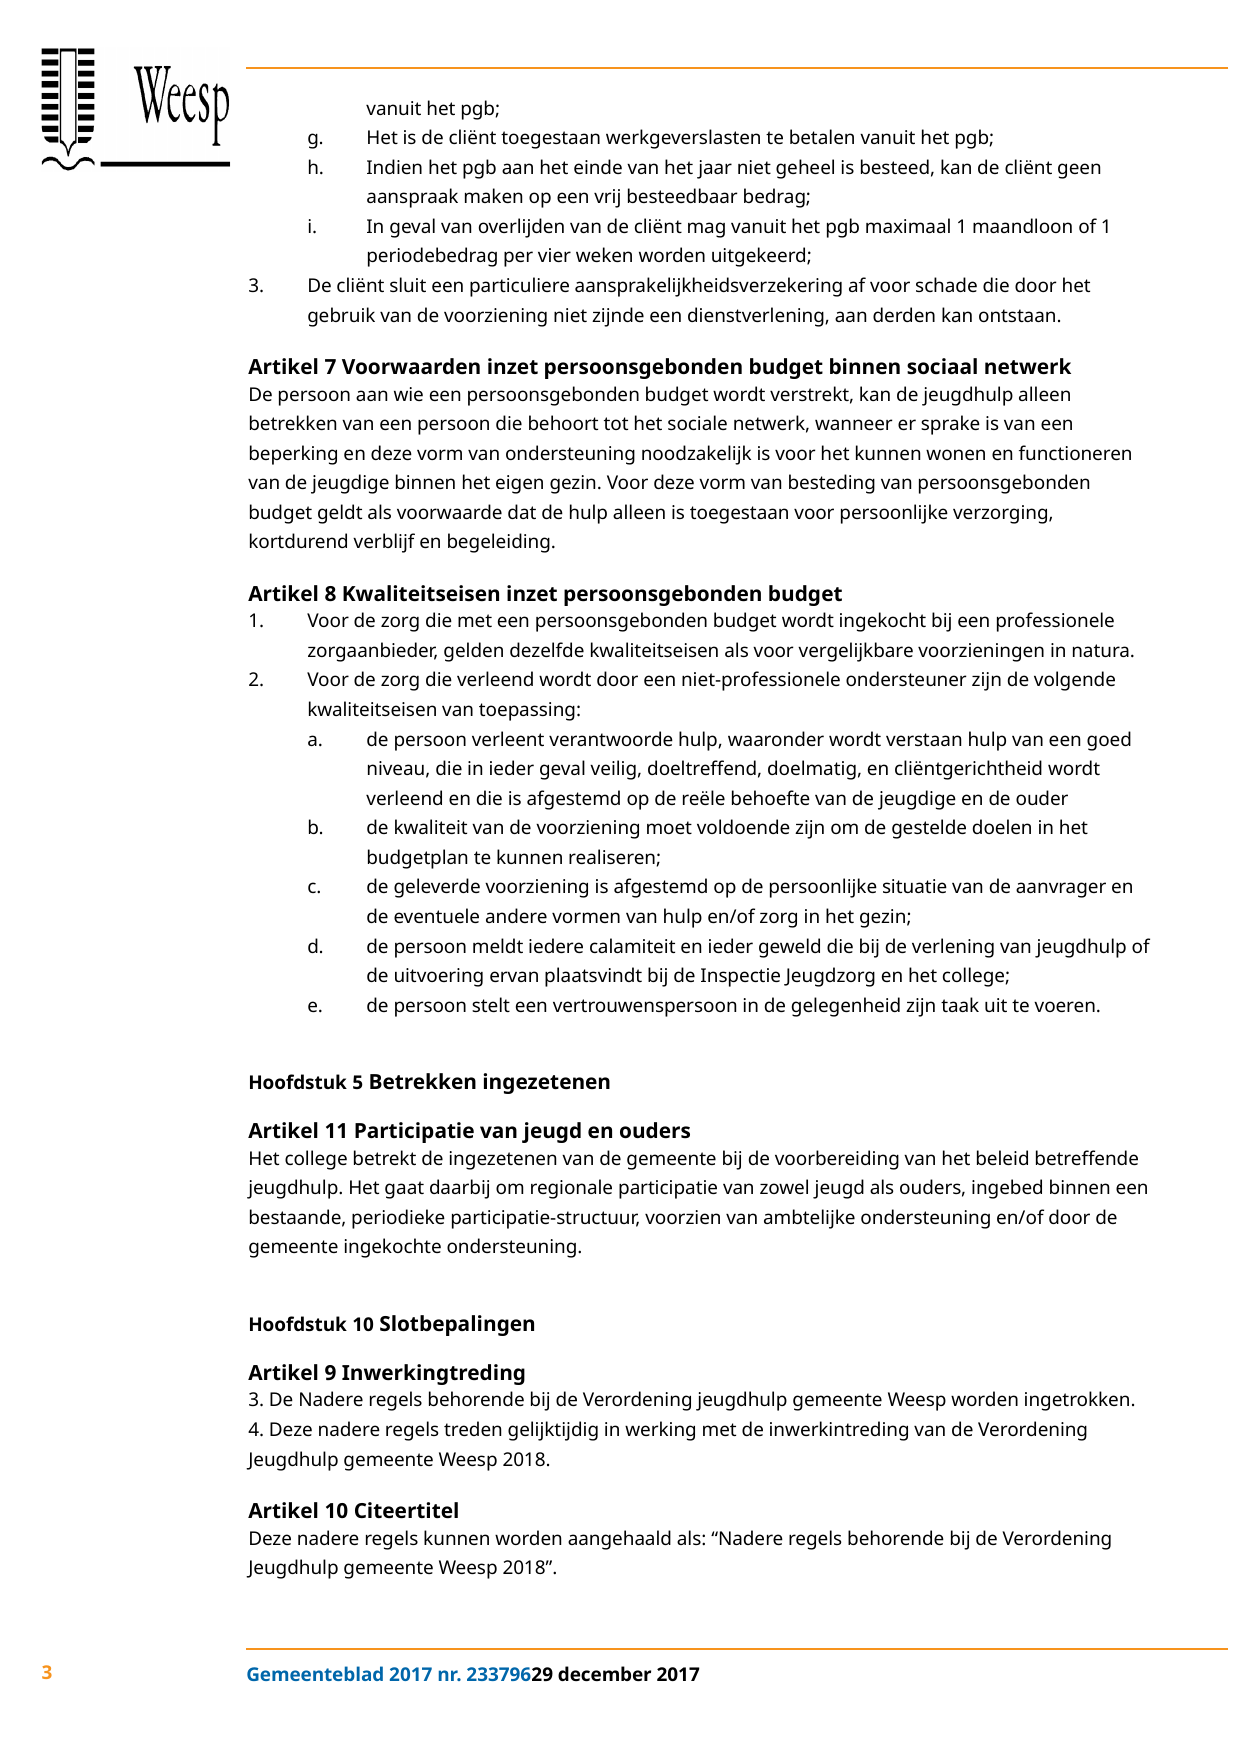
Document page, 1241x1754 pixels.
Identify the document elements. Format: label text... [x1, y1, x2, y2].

list de geleverde voorziening is afgestemd op de persoonlijke situatie van de aanvrager en de eventuele andere vormen van hulp en/of zorg in het gezin; [307, 874, 1152, 929]
list Indien het pgb aan het einde van het jaar niet geheel is besteed, kan de cliënt geen aanspraak maken op een vrij besteedbaar bedrag; [307, 154, 1152, 209]
text Artikel 9 Inwerkingtreding [248, 1358, 1152, 1387]
text Het college betrekt de ingezetenen van de gemeente bij de voorbereiding van het beleid betreffende jeugdhulp. Het gaat daarbij om regionale participatie van zowel jeugd als ouders, ingebed binnen een bestaande, periodieke participatie-structuur, voorzien van ambtelijke ondersteuning en/of door de gemeente ingekochte ondersteuning. [248, 1145, 1152, 1259]
text Artikel 11 Participatie van jeugd en ouders [248, 1117, 1152, 1145]
list In geval van overlijden van de cliënt mag vanuit het pgb maximaal 1 maandloon of 1 periodebedrag per vier weken worden uitgekeerd; [307, 213, 1152, 268]
list de persoon verleent verantwoorde hulp, waaronder wordt verstaan hulp van een goed niveau, die in ieder geval veilig, doeltreffend, doelmatig, en cliëntgerichtheid wordt verleend en die is afgestemd op de reële behoefte van de jeugdige en de ouder [307, 726, 1152, 811]
text Hoofdstuk 10 Slotbepalingen [248, 1309, 1152, 1337]
list Voor de zorg die met een persoonsgebonden budget wordt ingekocht bij een professionele zorgaanbieder, gelden dezelfde kwaliteitseisen als voor vergelijkbare voorzieningen in natura. [248, 607, 1152, 663]
text Artikel 8 Kwaliteitseisen inzet persoonsgebonden budget [248, 579, 1152, 607]
text Artikel 7 Voorwaarden inzet persoonsgebonden budget binnen sociaal netwerk [248, 352, 1152, 381]
text Artikel 10 Citeertitel [248, 1496, 1152, 1525]
text 3. De Nadere regels behorende bij de Verordening jeugdhulp gemeente Weesp worden ingetrokken. [248, 1387, 1152, 1412]
text 4. Deze nadere regels treden gelijktijdig in werking met de inwerkintreding van de Verordening Jeugdhulp gemeente Weesp 2018. [248, 1416, 1152, 1472]
list de persoon meldt iedere calamiteit en ieder geweld die bij de verlening van jeugdhulp of de uitvoering ervan plaatsvindt bij de Inspectie Jeugdzorg en het college; [307, 933, 1152, 988]
list Voor de zorg die verleend wordt door een niet-professionele ondersteuner zijn de volgende kwaliteitseisen van toepassing: [248, 667, 1152, 722]
list de persoon stelt een vertrouwenspersoon in de gelegenheid zijn taak uit te voeren. [307, 992, 1152, 1018]
list de kwaliteit van de voorziening moet voldoende zijn om de gestelde doelen in het budgetplan te kunnen realiseren; [307, 814, 1152, 870]
list De cliënt sluit een particuliere aansprakelijkheidsverzekering af voor schade die door het gebruik van de voorziening niet zijnde een dienstverlening, aan derden kan ontstaan. [248, 272, 1152, 328]
text Hoofdstuk 5 Betrekken ingezetenen [248, 1067, 1152, 1096]
text Deze nadere regels kunnen worden aangehaald als: “Nadere regels behorende bij de Verordening Jeugdhulp gemeente Weesp 2018”. [248, 1525, 1152, 1580]
text De persoon aan wie een persoonsgebonden budget wordt verstrekt, kan de jeugdhulp alleen betrekken van een persoon die behoort tot het sociale netwerk, wanneer er sprake is van een beperking en deze vorm van ondersteuning noodzakelijk is voor het kunnen wonen en functioneren van de jeugdige binnen het eigen gezin. Voor deze vorm van besteding van persoonsgebonden budget geldt als voorwaarde dat de hulp alleen is toegestaan voor persoonlijke verzorging, kortdurend verblijf en begeleiding. [248, 381, 1152, 554]
list Het is de cliënt toegestaan werkgeverslasten te betalen vanuit het pgb; [307, 124, 1152, 150]
list vanuit het pgb; [307, 95, 1152, 121]
picture [41, 47, 231, 172]
